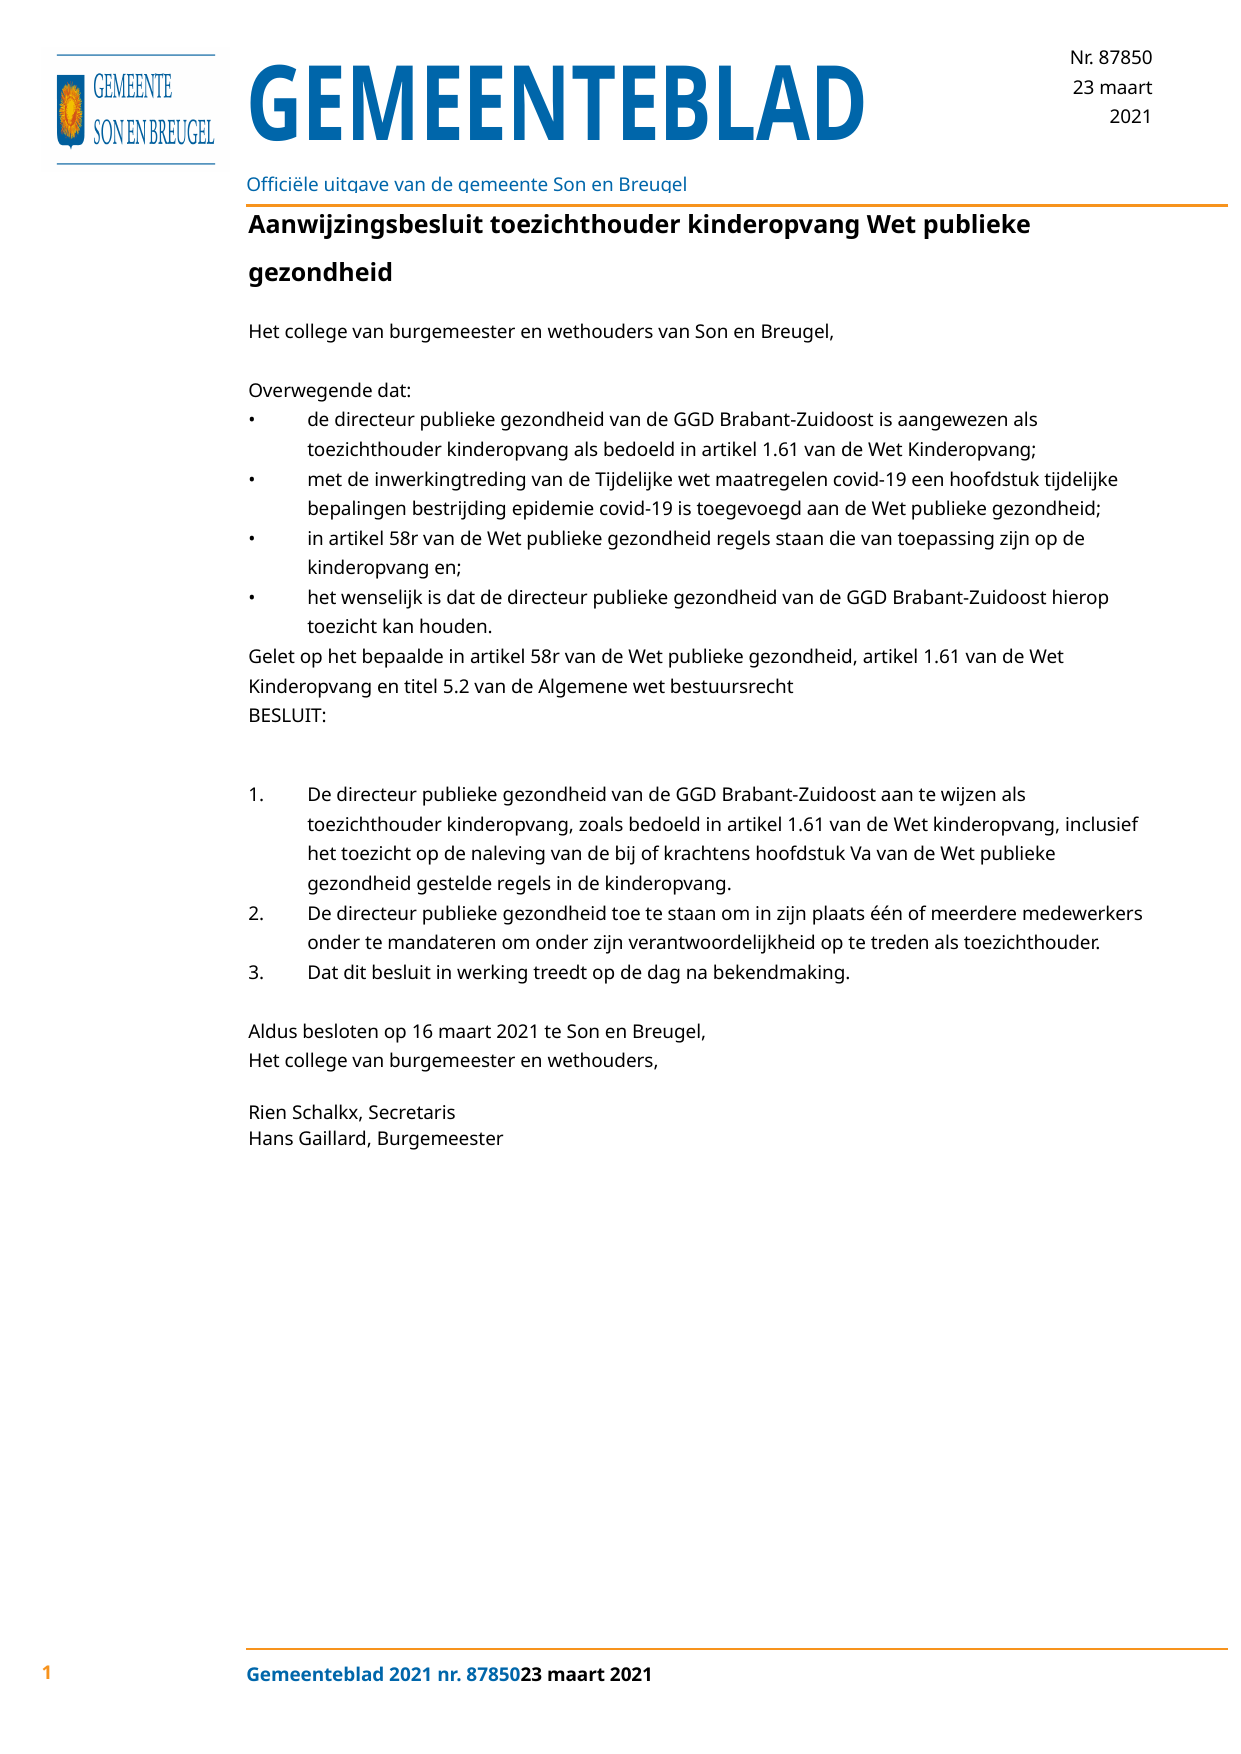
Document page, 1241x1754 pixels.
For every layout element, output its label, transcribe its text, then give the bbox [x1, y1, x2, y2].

list in artikel 58r van de Wet publieke gezondheid regels staan die van toepassing zijn op de kinderopvang en; [248, 525, 1152, 580]
text Aanwijzingsbesluit toezichthouder kinderopvang Wet publieke gezondheid [248, 207, 1152, 288]
text Gelet op het bepaalde in artikel 58r van de Wet publieke gezondheid, artikel 1.61 van de Wet Kinderopvang en titel 5.2 van de Algemene wet bestuursrecht [248, 643, 1152, 699]
list Dat dit besluit in werking treedt op de dag na bekendmaking. [248, 959, 1152, 984]
picture [41, 47, 231, 172]
list de directeur publieke gezondheid van de GGD Brabant-Zuidoost is aangewezen als toezichthouder kinderopvang als bedoeld in artikel 1.61 van de Wet Kinderopvang; [248, 407, 1152, 462]
list De directeur publieke gezondheid van de GGD Brabant-Zuidoost aan te wijzen als toezichthouder kinderopvang, zoals bedoeld in artikel 1.61 van de Wet kinderopvang, inclusief het toezicht op de naleving van de bij of krachtens hoofdstuk Va van de Wet publieke gezondheid gestelde regels in de kinderopvang. [248, 781, 1152, 896]
text Overwegende dat: [248, 377, 1152, 403]
text Aldus besloten op 16 maart 2021 te Son en Breugel, [248, 1018, 1152, 1044]
text Het college van burgemeester en wethouders van Son en Breugel, [248, 318, 1152, 344]
text BESLUIT: [248, 702, 1152, 728]
list De directeur publieke gezondheid toe te staan om in zijn plaats één of meerdere medewerkers onder te mandateren om onder zijn verantwoordelijkheid op te treden als toezichthouder. [248, 900, 1152, 955]
text Hans Gaillard, Burgemeester [248, 1125, 1152, 1151]
list met de inwerkingtreding van de Tijdelijke wet maatregelen covid-19 een hoofdstuk tijdelijke bepalingen bestrijding epidemie covid-19 is toegevoegd aan de Wet publieke gezondheid; [248, 466, 1152, 521]
text Rien Schalkx, Secretaris [248, 1099, 1152, 1125]
list het wenselijk is dat de directeur publieke gezondheid van de GGD Brabant-Zuidoost hierop toezicht kan houden. [248, 584, 1152, 639]
text Het college van burgemeester en wethouders, [248, 1048, 1152, 1073]
